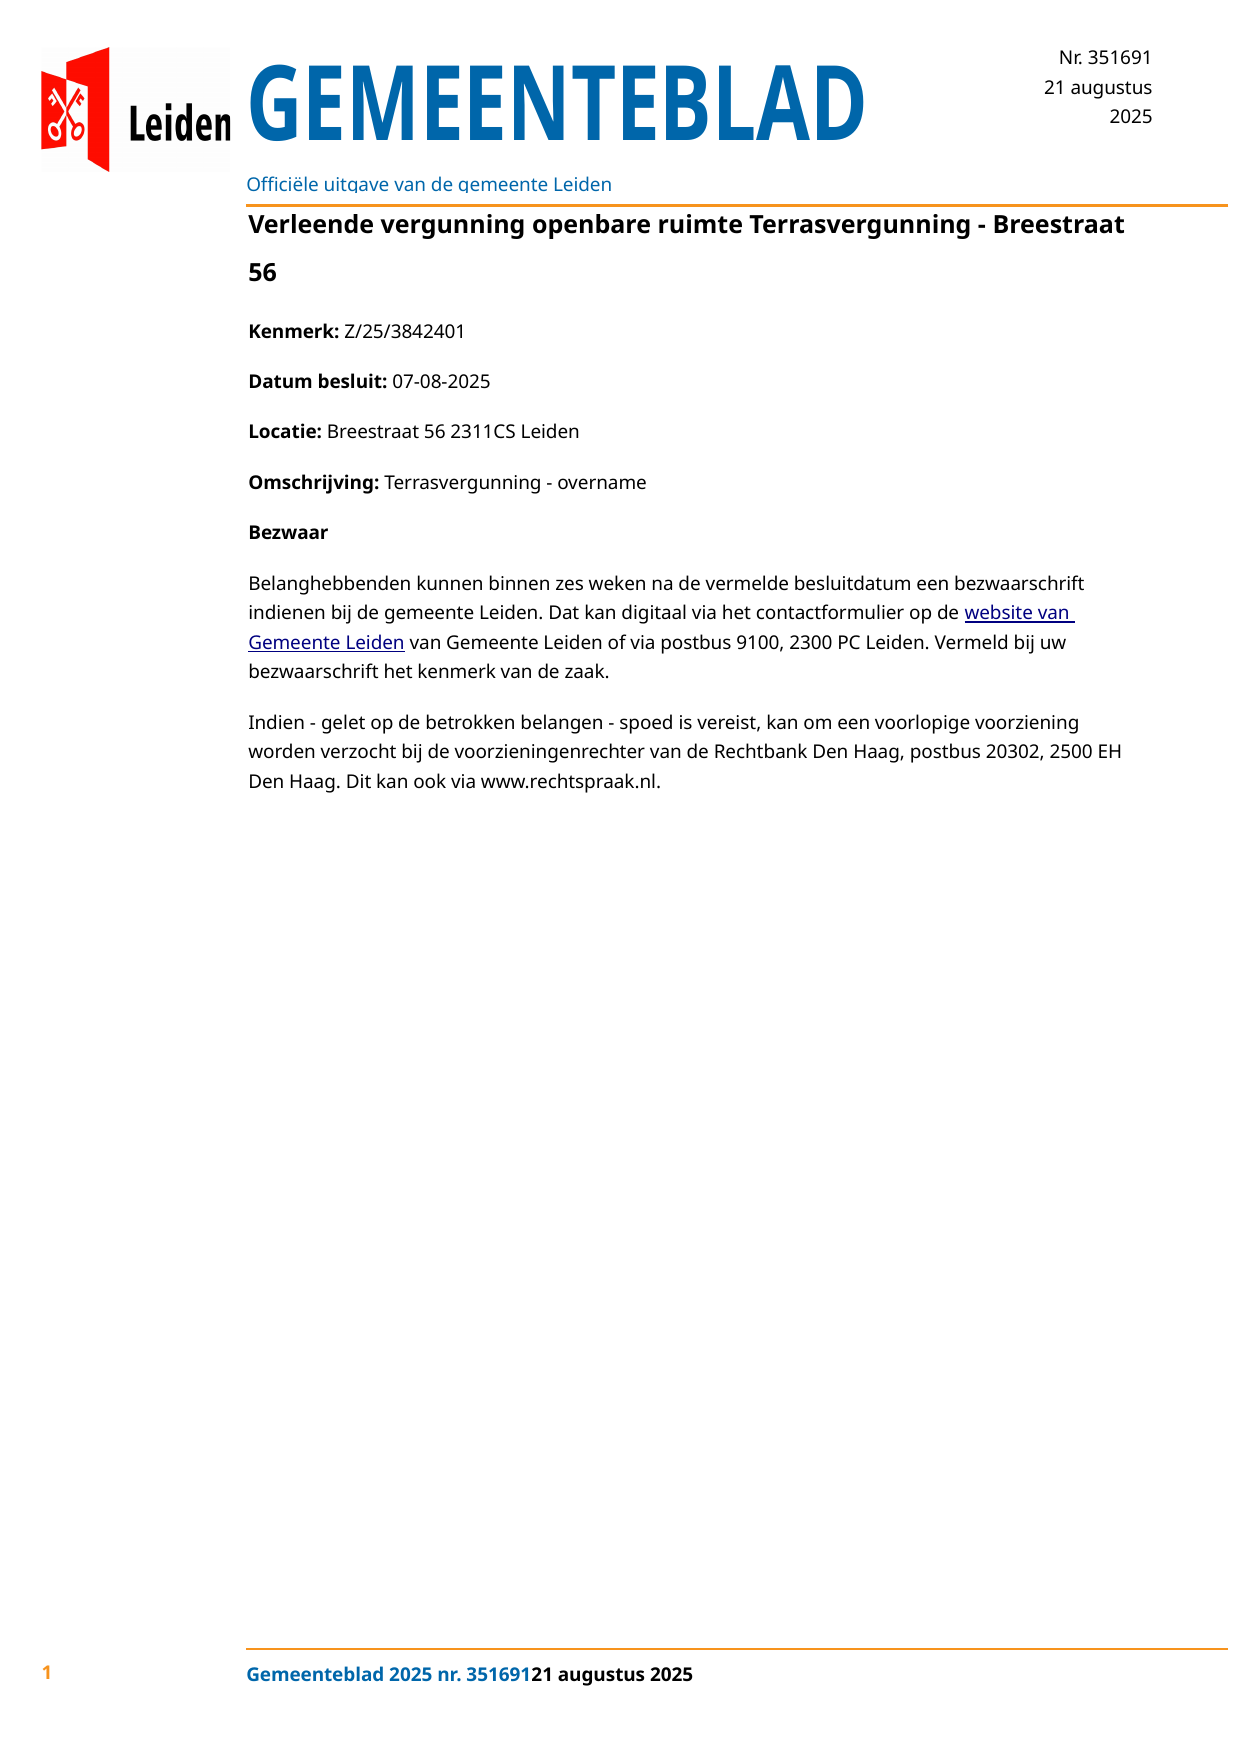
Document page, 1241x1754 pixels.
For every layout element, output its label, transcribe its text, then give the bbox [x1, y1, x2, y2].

text Belanghebbenden kunnen binnen zes weken na de vermelde besluitdatum een bezwaarschrift indienen bij de gemeente Leiden. Dat kan digitaal via het contactformulier op de website van Gemeente Leiden van Gemeente Leiden of via postbus 9100, 2300 PC Leiden. Vermeld bij uw bezwaarschrift het kenmerk van de zaak. [248, 570, 1152, 684]
text Locatie: Breestraat 56 2311CS Leiden [248, 419, 1152, 444]
text Indien - gelet op de betrokken belangen - spoed is vereist, kan om een voorlopige voorziening worden verzocht bij de voorzieningenrechter van de Rechtbank Den Haag, postbus 20302, 2500 EH Den Haag. Dit kan ook via www.rechtspraak.nl. [248, 709, 1152, 794]
text Bezwaar [248, 519, 1152, 545]
text Kenmerk: Z/25/3842401 [248, 318, 1152, 344]
text Verleende vergunning openbare ruimte Terrasvergunning - Breestraat 56 [248, 207, 1152, 288]
picture [41, 47, 231, 172]
text Omschrijving: Terrasvergunning - overname [248, 469, 1152, 495]
text Datum besluit: 07-08-2025 [248, 368, 1152, 394]
